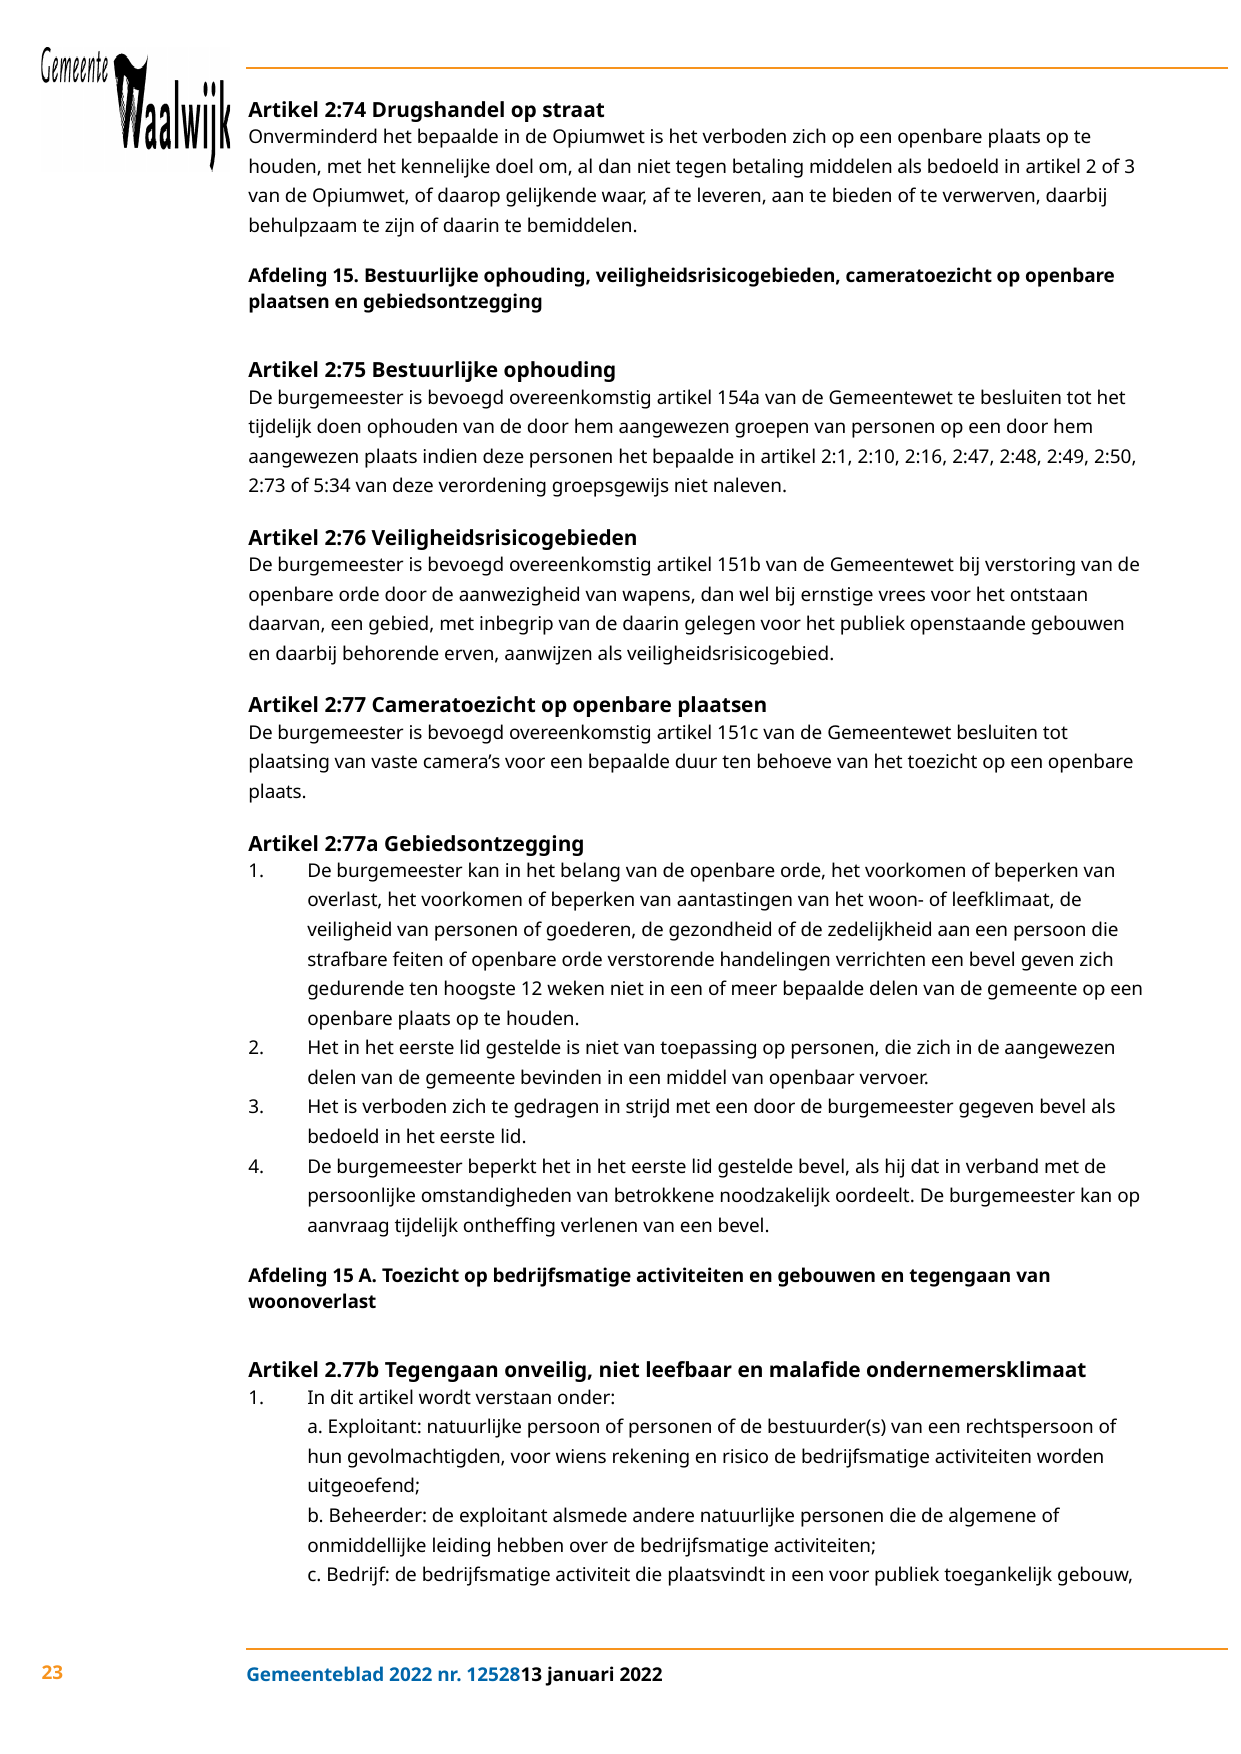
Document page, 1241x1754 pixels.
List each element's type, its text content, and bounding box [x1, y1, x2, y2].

text De burgemeester is bevoegd overeenkomstig artikel 151b van de Gemeentewet bij verstoring van de openbare orde door de aanwezigheid van wapens, dan wel bij ernstige vrees voor het ontstaan daarvan, een gebied, met inbegrip van de daarin gelegen voor het publiek openstaande gebouwen en daarbij behorende erven, aanwijzen als veiligheidsrisicogebied. [248, 551, 1152, 666]
text Artikel 2:77a Gebiedsontzegging [248, 829, 1152, 857]
text De burgemeester is bevoegd overeenkomstig artikel 151c van de Gemeentewet besluiten tot plaatsing van vaste camera’s voor een bepaalde duur ten behoeve van het toezicht op een openbare plaats. [248, 719, 1152, 804]
text Artikel 2:77 Cameratoezicht op openbare plaatsen [248, 691, 1152, 719]
picture [41, 47, 231, 172]
text Artikel 2.77b Tegengaan onveilig, niet leefbaar en malafide ondernemersklimaat [248, 1356, 1152, 1384]
text Afdeling 15 A. Toezicht op bedrijfsmatige activiteiten en gebouwen en tegengaan van woonoverlast [248, 1262, 1152, 1314]
text Artikel 2:75 Bestuurlijke ophouding [248, 355, 1152, 384]
list De burgemeester beperkt het in het eerste lid gestelde bevel, als hij dat in verband met de persoonlijke omstandigheden van betrokkene noodzakelijk oordeelt. De burgemeester kan op aanvraag tijdelijk ontheffing verlenen van een bevel. [248, 1153, 1152, 1238]
list De burgemeester kan in het belang van de openbare orde, het voorkomen of beperken van overlast, het voorkomen of beperken van aantastingen van het woon- of leefklimaat, de veiligheid van personen of goederen, de gezondheid of de zedelijkheid aan een persoon die strafbare feiten of openbare orde verstorende handelingen verrichten een bevel geven zich gedurende ten hoogste 12 weken niet in een of meer bepaalde delen van de gemeente op een openbare plaats op te houden. [248, 857, 1152, 1031]
list a. Exploitant: natuurlijke persoon of personen of de bestuurder(s) van een rechtspersoon of hun gevolmachtigden, voor wiens rekening en risico de bedrijfsmatige activiteiten worden uitgeoefend; [248, 1413, 1152, 1498]
list Het in het eerste lid gestelde is niet van toepassing op personen, die zich in de aangewezen delen van de gemeente bevinden in een middel van openbaar vervoer. [248, 1034, 1152, 1090]
list b. Beheerder: de exploitant alsmede andere natuurlijke personen die de algemene of onmiddellijke leiding hebben over de bedrijfsmatige activiteiten; [248, 1502, 1152, 1558]
text Onverminderd het bepaalde in de Opiumwet is het verboden zich op een openbare plaats op te houden, met het kennelijke doel om, al dan niet tegen betaling middelen als bedoeld in artikel 2 of 3 van de Opiumwet, of daarop gelijkende waar, af te leveren, aan te bieden of te verwerven, daarbij behulpzaam te zijn of daarin te bemiddelen. [248, 123, 1152, 238]
text Artikel 2:76 Veiligheidsrisicogebieden [248, 523, 1152, 551]
list In dit artikel wordt verstaan onder: [248, 1384, 1152, 1410]
text De burgemeester is bevoegd overeenkomstig artikel 154a van de Gemeentewet te besluiten tot het tijdelijk doen ophouden van de door hem aangewezen groepen van personen op een door hem aangewezen plaats indien deze personen het bepaalde in artikel 2:1, 2:10, 2:16, 2:47, 2:48, 2:49, 2:50, 2:73 of 5:34 van deze verordening groepsgewijs niet naleven. [248, 384, 1152, 498]
text Afdeling 15. Bestuurlijke ophouding, veiligheidsrisicogebieden, cameratoezicht op openbare plaatsen en gebiedsontzegging [248, 262, 1152, 314]
text Artikel 2:74 Drugshandel op straat [248, 95, 1152, 123]
list c. Bedrijf: de bedrijfsmatige activiteit die plaatsvindt in een voor publiek toegankelijk gebouw, [248, 1561, 1152, 1587]
list Het is verboden zich te gedragen in strijd met een door de burgemeester gegeven bevel als bedoeld in het eerste lid. [248, 1094, 1152, 1149]
